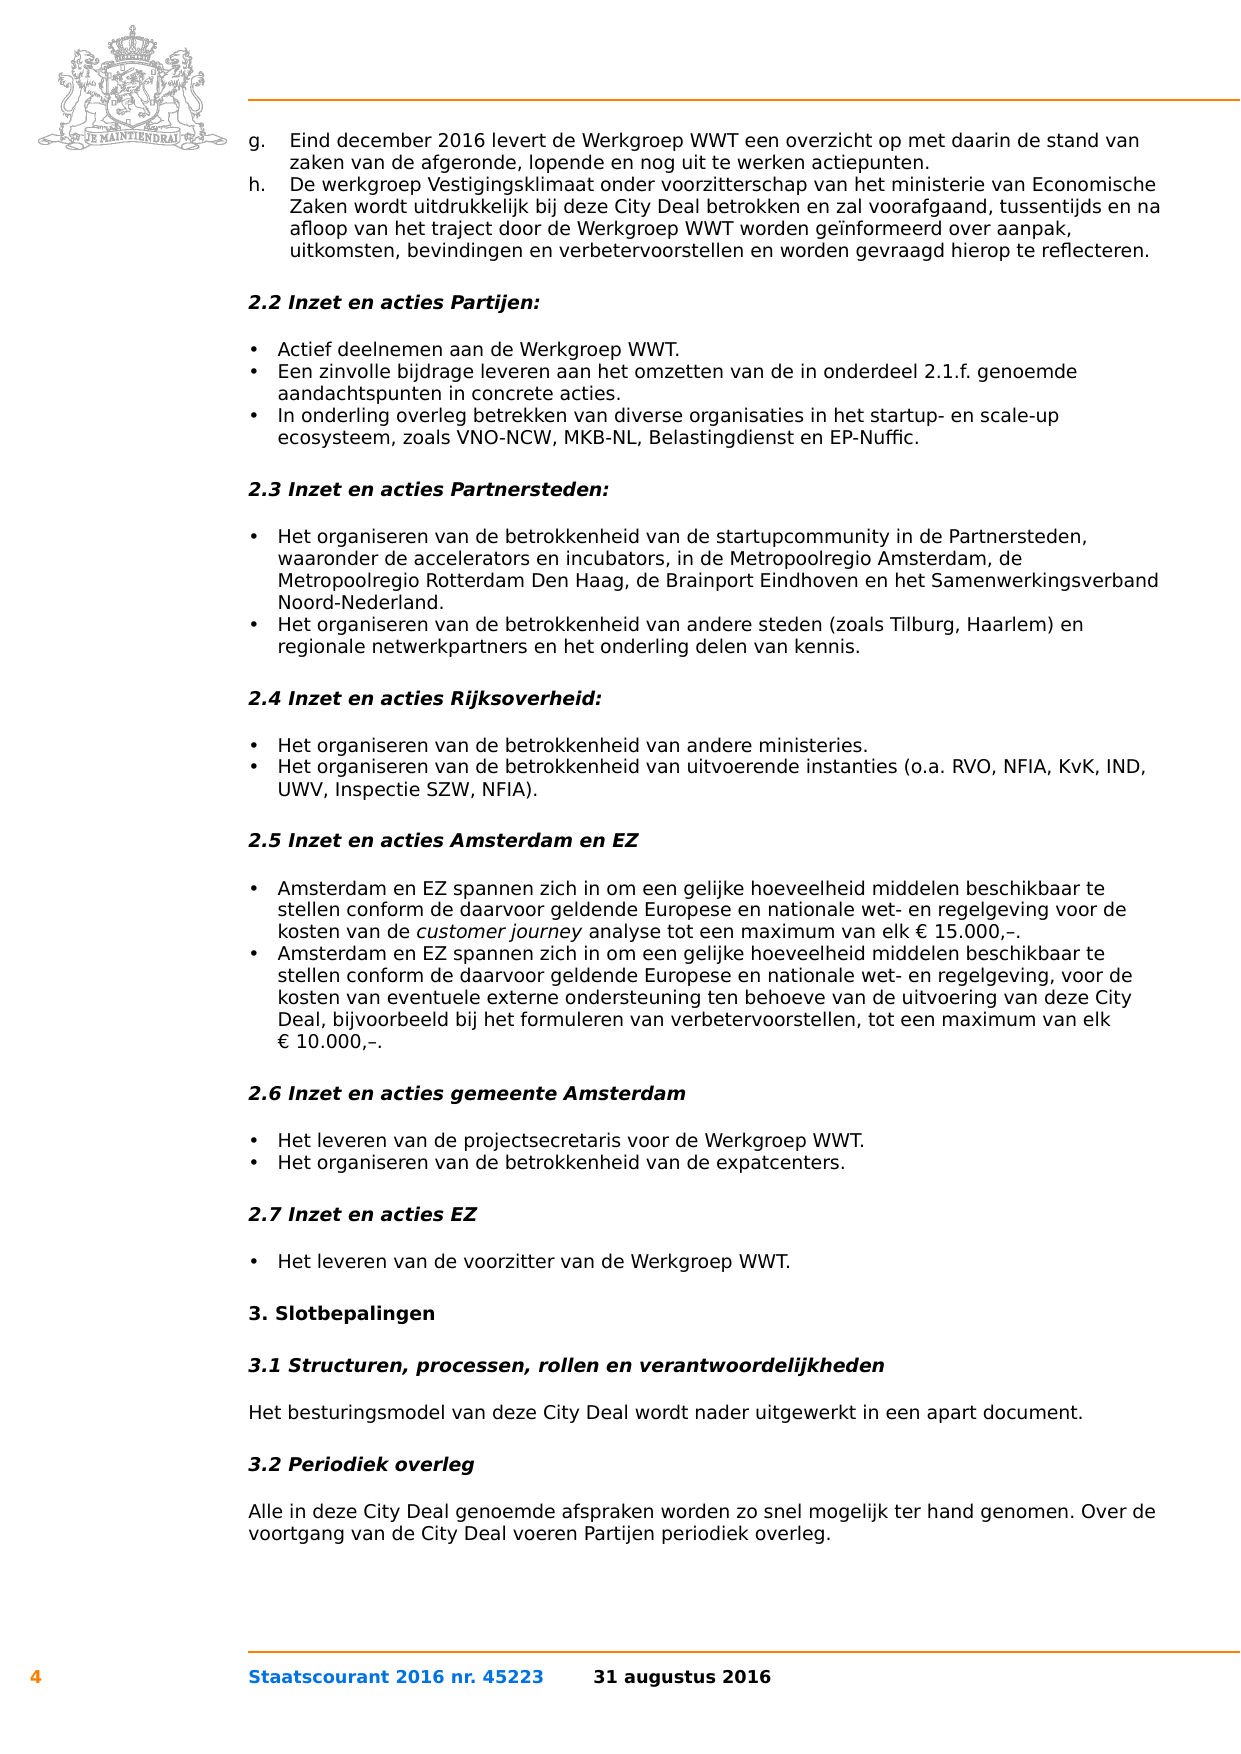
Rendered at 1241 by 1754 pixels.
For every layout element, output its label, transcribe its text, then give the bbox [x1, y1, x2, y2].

text • Actief deelnemen aan de Werkgroep WWT. [248, 339, 1163, 361]
text • Amsterdam en EZ spannen zich in om een gelijke hoeveelheid middelen beschikbaar te stellen conform de daarvoor geldende Europese en nationale wet- en regelgeving voor de kosten van de customer journey analyse tot een maximum van elk € 15.000,–. [248, 877, 1163, 943]
text • Het organiseren van de betrokkenheid van andere steden (zoals Tilburg, Haarlem) en regionale netwerkpartners en het onderling delen van kennis. [248, 613, 1163, 657]
subtitle 3.1 Structuren, processen, rollen en verantwoordelijkheden [248, 1355, 1163, 1377]
text h. De werkgroep Vestigingsklimaat onder voorzitterschap van het ministerie van Economische Zaken wordt uitdrukkelijk bij deze City Deal betrokken en zal voorafgaand, tussentijds en na afloop van het traject door de Werkgroep WWT worden geïnformeerd over aanpak, uitkomsten, bevindingen en verbetervoorstellen en worden gevraagd hierop te reflecteren. [248, 174, 1163, 262]
subtitle 3. Slotbepalingen [248, 1303, 1163, 1325]
text • In onderling overleg betrekken van diverse organisaties in het startup- en scale-up ecosysteem, zoals VNO-NCW, MKB-NL, Belastingdienst en EP-Nuffic. [248, 405, 1163, 449]
text • Het organiseren van de betrokkenheid van andere ministeries. [248, 734, 1163, 756]
text • Het leveren van de voorzitter van de Werkgroep WWT. [248, 1251, 1163, 1273]
text • Het leveren van de projectsecretaris voor de Werkgroep WWT. [248, 1130, 1163, 1152]
text • Amsterdam en EZ spannen zich in om een gelijke hoeveelheid middelen beschikbaar te stellen conform de daarvoor geldende Europese en nationale wet- en regelgeving, voor de kosten van eventuele externe ondersteuning ten behoeve van de uitvoering van deze City Deal, bijvoorbeeld bij het formuleren van verbetervoorstellen, tot een maximum van elk € 10.000,–. [248, 943, 1163, 1053]
text • Het organiseren van de betrokkenheid van uitvoerende instanties (o.a. RVO, NFIA, KvK, IND, UWV, Inspectie SZW, NFIA). [248, 756, 1163, 800]
subtitle 2.6 Inzet en acties gemeente Amsterdam [248, 1083, 1163, 1105]
text • Een zinvolle bijdrage leveren aan het omzetten van de in onderdeel 2.1.f. genoemde aandachtspunten in concrete acties. [248, 361, 1163, 405]
subtitle 2.5 Inzet en acties Amsterdam en EZ [248, 830, 1163, 852]
text • Het organiseren van de betrokkenheid van de expatcenters. [248, 1152, 1163, 1174]
subtitle 2.4 Inzet en acties Rijksoverheid: [248, 687, 1163, 709]
subtitle 3.2 Periodiek overleg [248, 1454, 1163, 1476]
text g. Eind december 2016 levert de Werkgroep WWT een overzicht op met daarin de stand van zaken van de afgeronde, lopende en nog uit te werken actiepunten. [248, 130, 1163, 174]
subtitle 2.7 Inzet en acties EZ [248, 1204, 1163, 1226]
text Alle in deze City Deal genoemde afspraken worden zo snel mogelijk ter hand genomen. Over de voortgang van de City Deal voeren Partijen periodiek overleg. [248, 1501, 1163, 1545]
subtitle 2.2 Inzet en acties Partijen: [248, 292, 1163, 314]
subtitle 2.3 Inzet en acties Partnersteden: [248, 479, 1163, 501]
picture [38, 25, 227, 150]
text • Het organiseren van de betrokkenheid van de startupcommunity in de Partnersteden, waaronder de accelerators en incubators, in de Metropoolregio Amsterdam, de Metropoolregio Rotterdam Den Haag, de Brainport Eindhoven en het Samenwerkingsverband Noord-Nederland. [248, 526, 1163, 613]
text Het besturingsmodel van deze City Deal wordt nader uitgewerkt in een apart document. [248, 1402, 1163, 1424]
